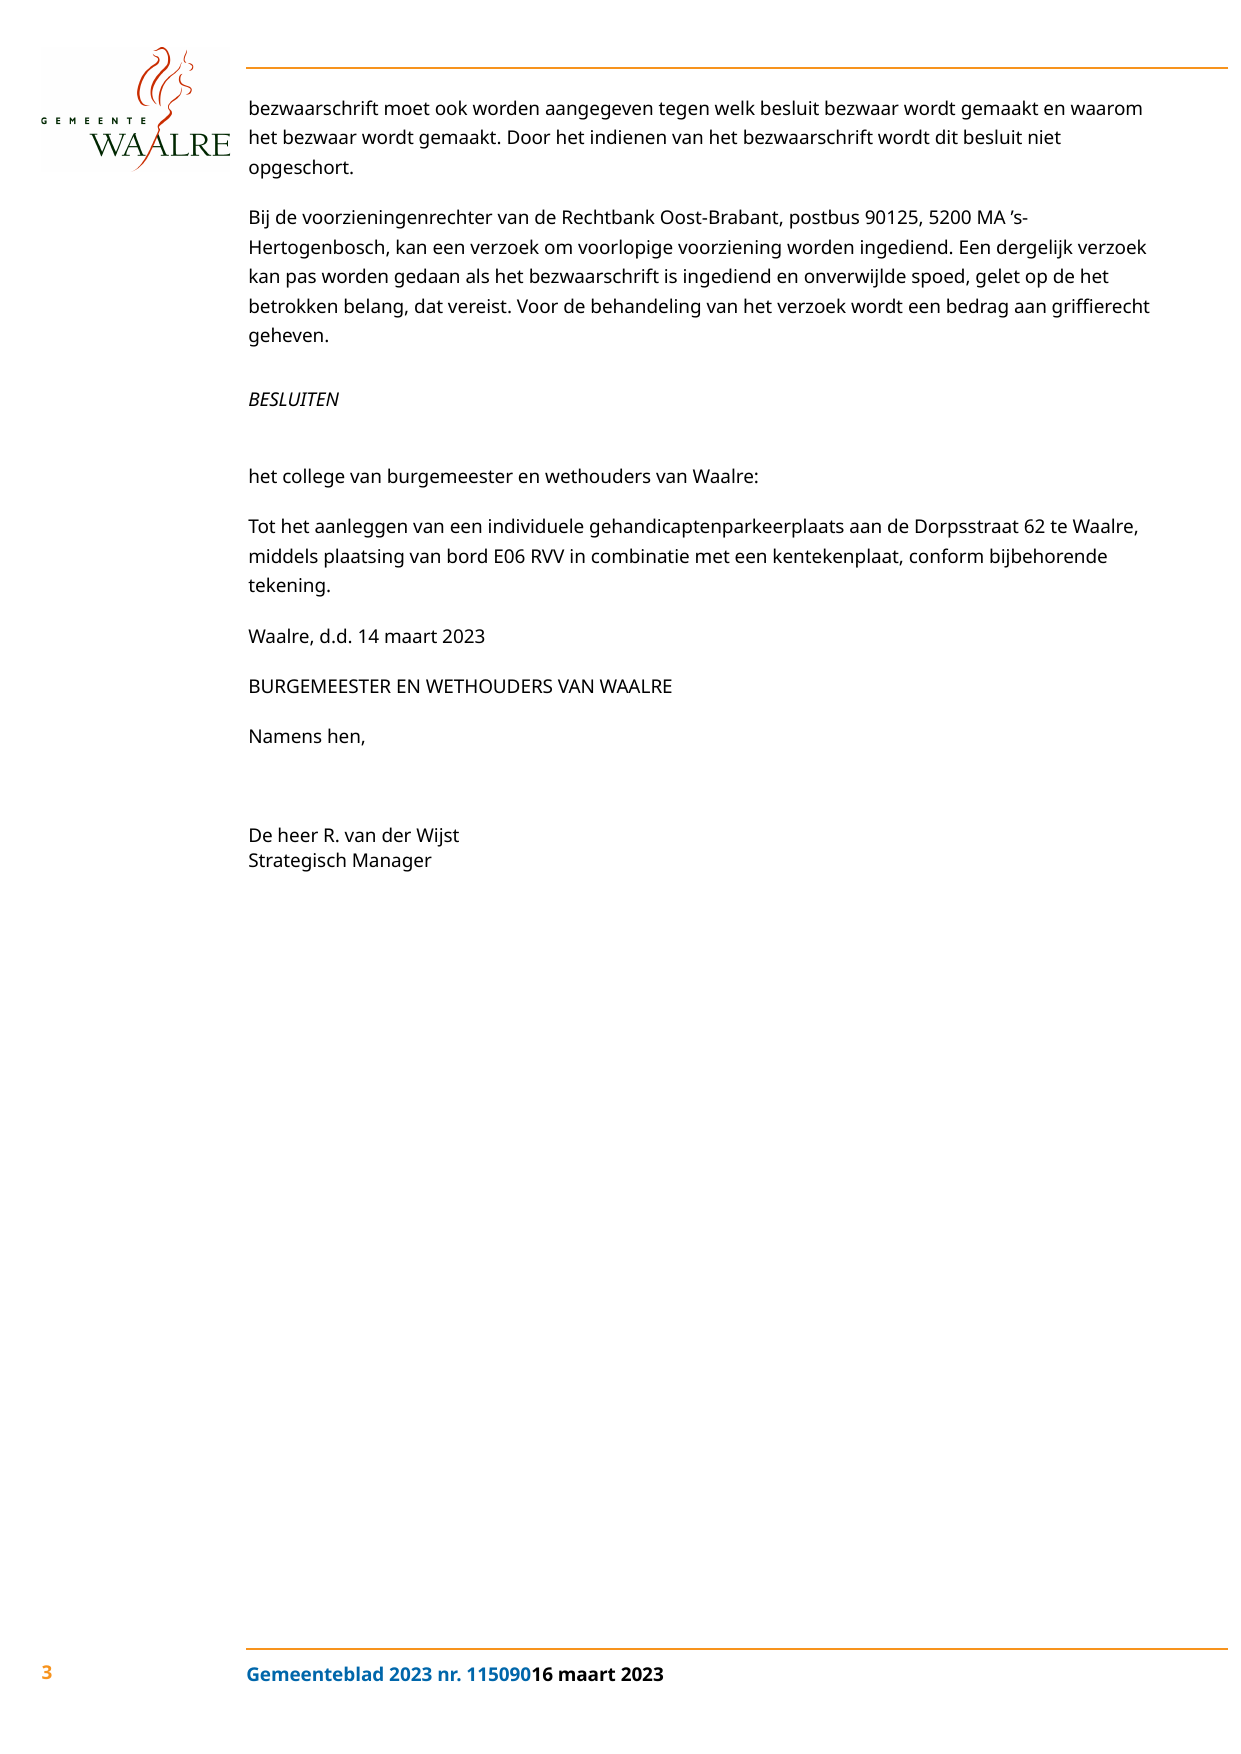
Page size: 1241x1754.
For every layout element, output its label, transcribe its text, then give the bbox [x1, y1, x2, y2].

picture [41, 47, 231, 172]
text Namens hen, [248, 724, 1152, 749]
text Strategisch Manager [248, 848, 1152, 873]
text Tot het aanleggen van een individuele gehandicaptenparkeerplaats aan de Dorpsstraat 62 te Waalre, middels plaatsing van bord E06 RVV in combinatie met een kentekenplaat, conform bijbehorende tekening. [248, 513, 1152, 598]
text het college van burgemeester en wethouders van Waalre: [248, 463, 1152, 488]
text BESLUITEN [248, 387, 1152, 412]
text BURGEMEESTER EN WETHOUDERS VAN WAALRE [248, 673, 1152, 699]
text De heer R. van der Wijst [248, 822, 1152, 848]
text Bij de voorzieningenrechter van de Rechtbank Oost-Brabant, postbus 90125, 5200 MA ’s-Hertogenbosch, kan een verzoek om voorlopige voorziening worden ingediend. Een dergelijk verzoek kan pas worden gedaan als het bezwaarschrift is ingediend en onverwijlde spoed, gelet op de het betrokken belang, dat vereist. Voor de behandeling van het verzoek wordt een bedrag aan griffierecht geheven. [248, 204, 1152, 348]
text Waalre, d.d. 14 maart 2023 [248, 623, 1152, 648]
text bezwaarschrift moet ook worden aangegeven tegen welk besluit bezwaar wordt gemaakt en waarom het bezwaar wordt gemaakt. Door het indienen van het bezwaarschrift wordt dit besluit niet opgeschort. [248, 95, 1152, 180]
